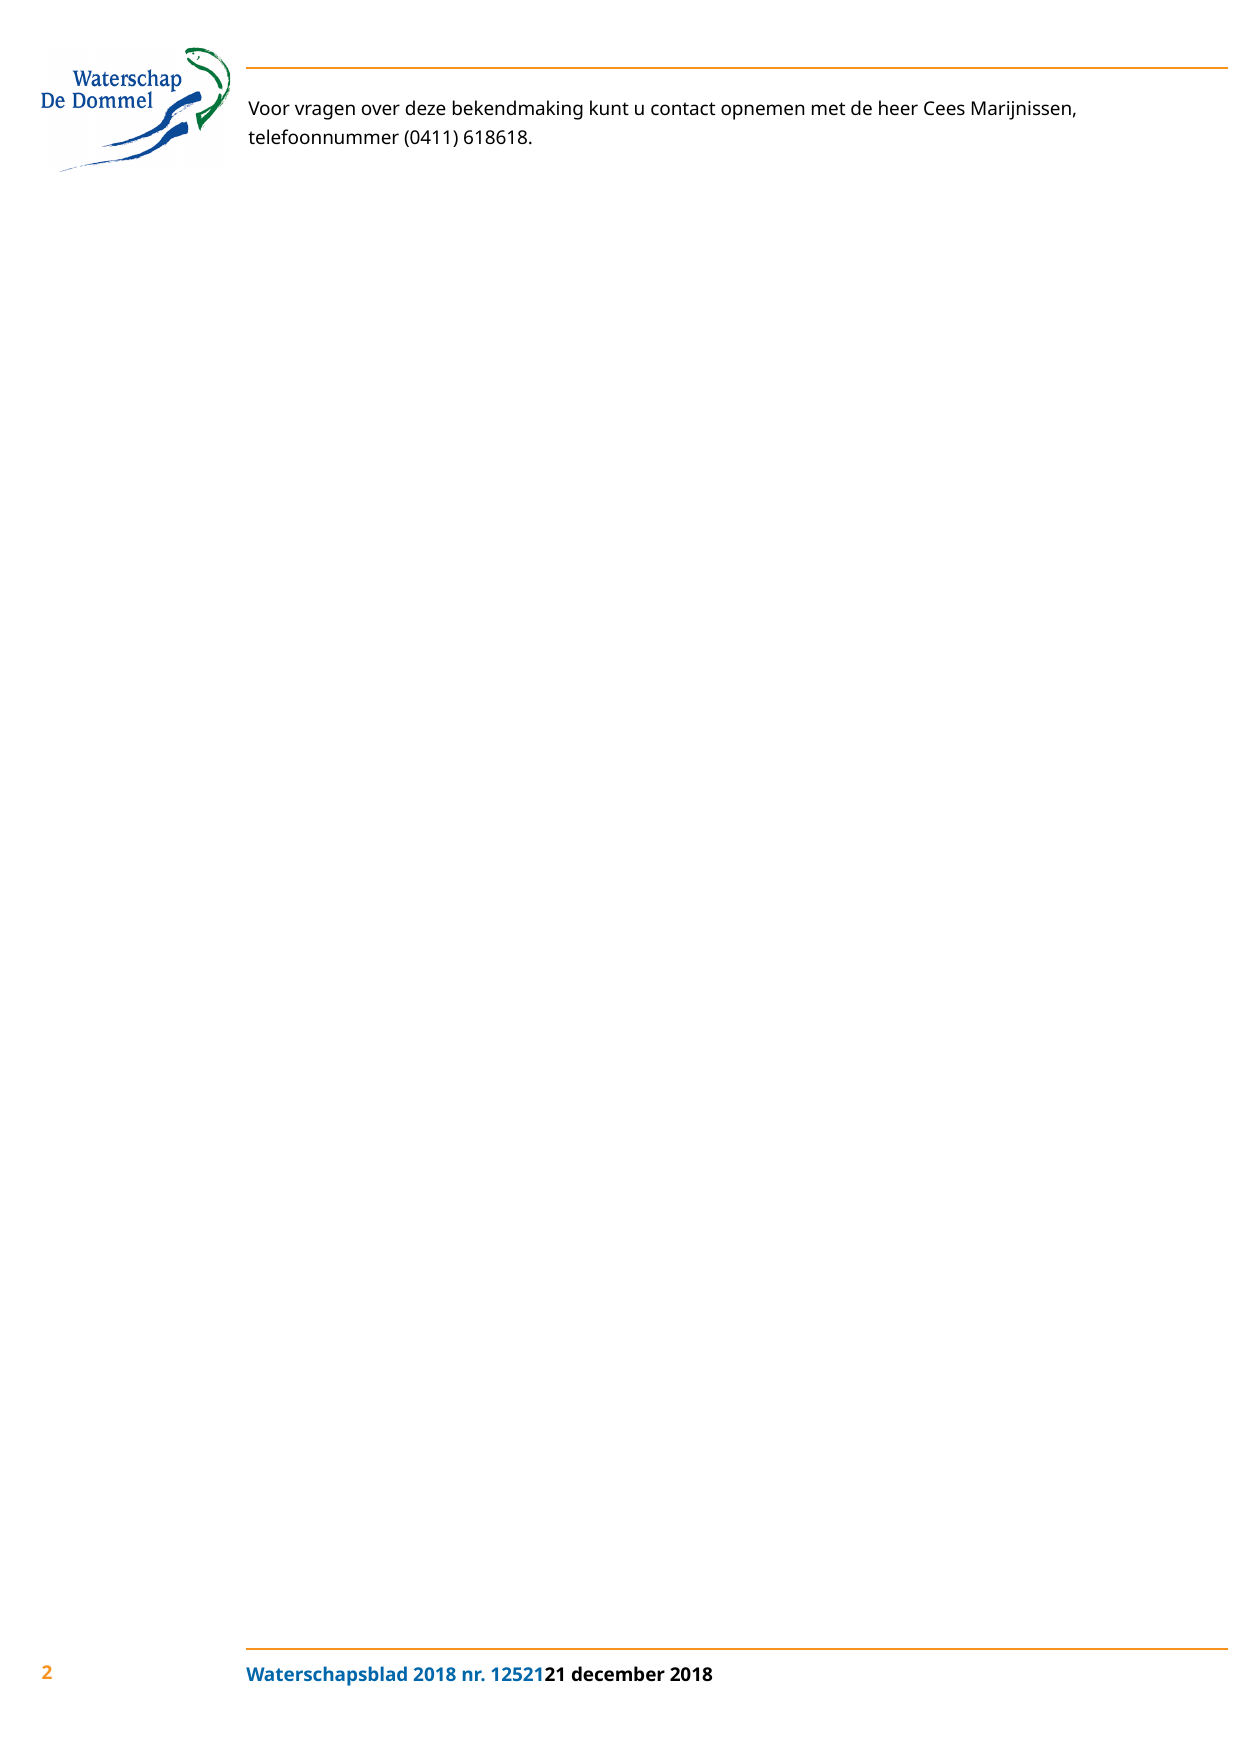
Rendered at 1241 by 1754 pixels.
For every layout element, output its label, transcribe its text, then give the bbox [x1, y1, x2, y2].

text Voor vragen over deze bekendmaking kunt u contact opnemen met de heer Cees Marijnissen, telefoonnummer (0411) 618618. [248, 95, 1152, 150]
picture [41, 47, 231, 172]
